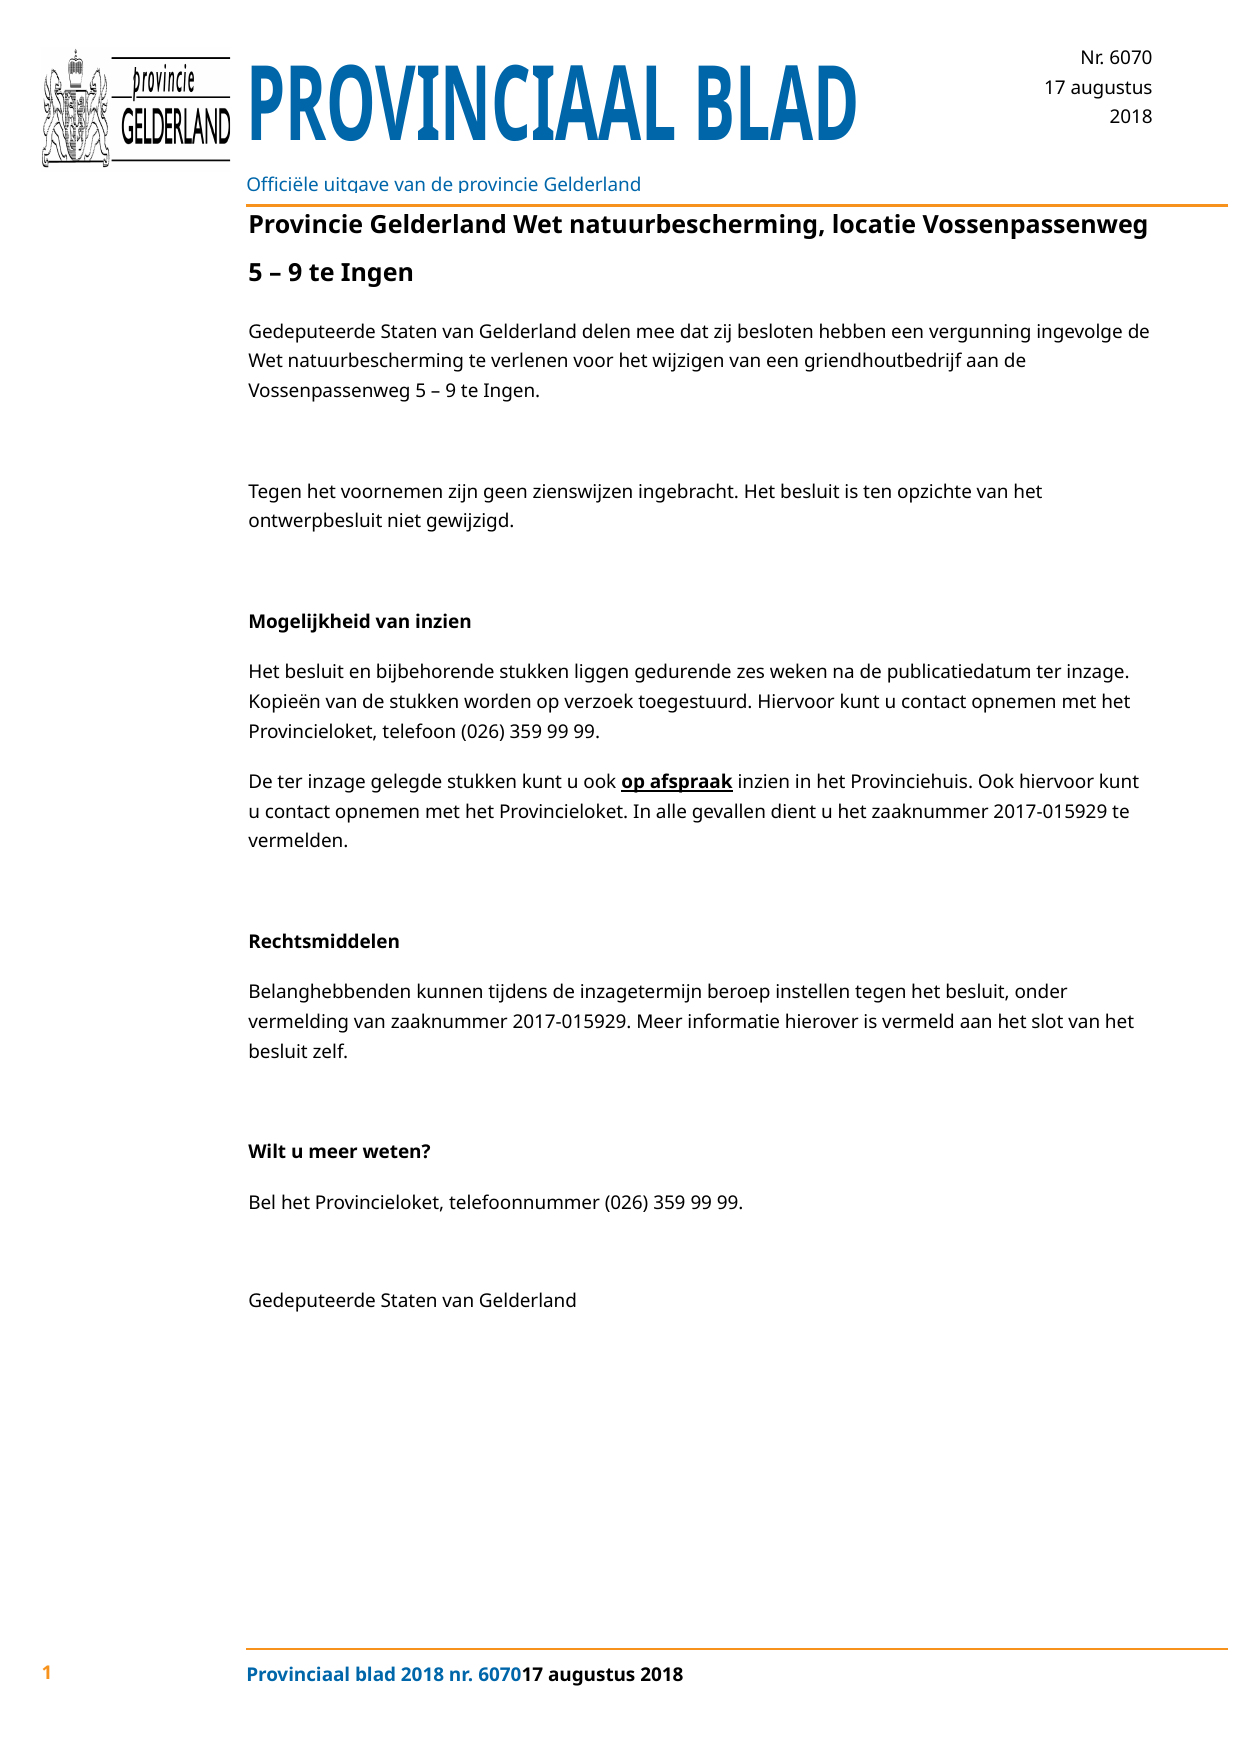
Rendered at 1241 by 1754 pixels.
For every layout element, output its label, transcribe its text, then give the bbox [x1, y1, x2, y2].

text Wilt u meer weten? [248, 1139, 1152, 1164]
text Rechtsmiddelen [248, 928, 1152, 954]
text Het besluit en bijbehorende stukken liggen gedurende zes weken na de publicatiedatum ter inzage. Kopieën van de stukken worden op verzoek toegestuurd. Hiervoor kunt u contact opnemen met het Provincieloket, telefoon (026) 359 99 99. [248, 659, 1152, 744]
text Provincie Gelderland Wet natuurbescherming, locatie Vossenpassenweg 5 – 9 te Ingen [248, 207, 1152, 288]
text Gedeputeerde Staten van Gelderland delen mee dat zij besloten hebben een vergunning ingevolge de Wet natuurbescherming te verlenen voor het wijzigen van een griendhoutbedrijf aan de Vossenpassenweg 5 – 9 te Ingen. [248, 318, 1152, 403]
text Mogelijkheid van inzien [248, 608, 1152, 634]
text Bel het Provincieloket, telefoonnummer (026) 359 99 99. [248, 1189, 1152, 1215]
text De ter inzage gelegde stukken kunt u ook op afspraak inzien in het Provinciehuis. Ook hiervoor kunt u contact opnemen met het Provincieloket. In alle gevallen dient u het zaaknummer 2017-015929 te vermelden. [248, 768, 1152, 853]
text Gedeputeerde Staten van Gelderland [248, 1287, 1152, 1313]
picture [41, 47, 231, 172]
text Belanghebbenden kunnen tijdens de inzagetermijn beroep instellen tegen het besluit, onder vermelding van zaaknummer 2017-015929. Meer informatie hierover is vermeld aan het slot van het besluit zelf. [248, 979, 1152, 1064]
text Tegen het voornemen zijn geen zienswijzen ingebracht. Het besluit is ten opzichte van het ontwerpbesluit niet gewijzigd. [248, 478, 1152, 533]
